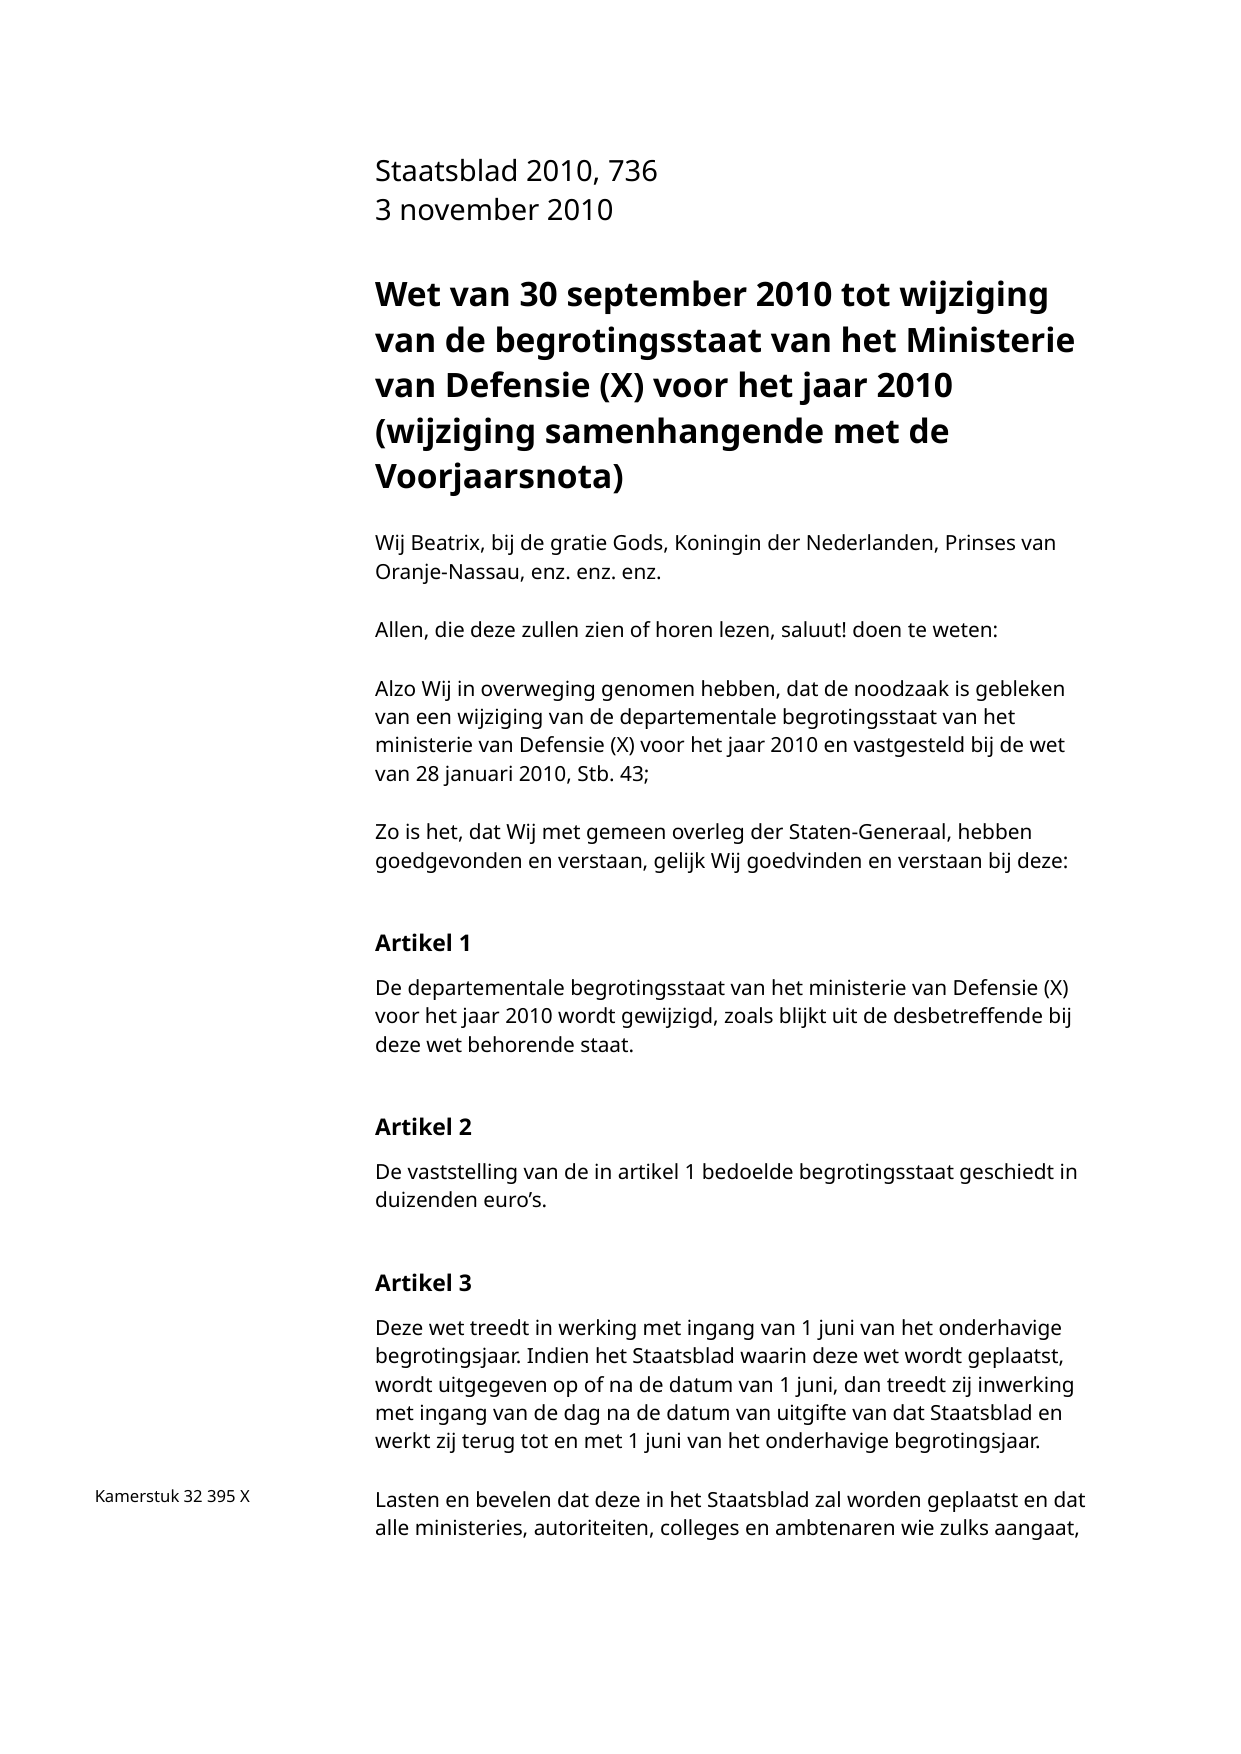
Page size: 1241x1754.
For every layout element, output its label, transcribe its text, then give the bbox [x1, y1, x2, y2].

text Staatsblad 2010, 736 [375, 150, 1090, 190]
subtitle Artikel 1 [375, 927, 1090, 958]
text De departementale begrotingsstaat van het ministerie van Defensie (X) voor het jaar 2010 wordt gewijzigd, zoals blijkt uit de desbetreffende bij deze wet behorende staat. [375, 973, 1090, 1058]
text Alzo Wij in overweging genomen hebben, dat de noodzaak is gebleken van een wijziging van de departementale begrotingsstaat van het ministerie van Defensie (X) voor het jaar 2010 en vastgesteld bij de wet van 28 januari 2010, Stb. 43; [375, 674, 1090, 787]
text De vaststelling van de in artikel 1 bedoelde begrotingsstaat geschiedt in duizenden euro’s. [375, 1157, 1090, 1214]
text Allen, die deze zullen zien of horen lezen, saluut! doen te weten: [375, 615, 1090, 644]
text Deze wet treedt in werking met ingang van 1 juni van het onderhavige begrotingsjaar. Indien het Staatsblad waarin deze wet wordt geplaatst, wordt uitgegeven op of na de datum van 1 juni, dan treedt zij inwerking met ingang van de dag na de datum van uitgifte van dat Staatsblad en werkt zij terug tot en met 1 juni van het onderhavige begrotingsjaar. [375, 1313, 1090, 1455]
subtitle Wet van 30 september 2010 tot wijziging van de begrotingsstaat van het Ministerie van Defensie (X) voor het jaar 2010 (wijziging samenhangende met de Voorjaarsnota) [375, 271, 1090, 498]
text 3 november 2010 [375, 190, 1090, 229]
text Zo is het, dat Wij met gemeen overleg der Staten-Generaal, hebben goedgevonden en verstaan, gelijk Wij goedvinden en verstaan bij deze: [375, 817, 1090, 874]
subtitle Artikel 2 [375, 1111, 1090, 1142]
text Wij Beatrix, bij de gratie Gods, Koningin der Nederlanden, Prinses van Oranje-Nassau, enz. enz. enz. [375, 528, 1090, 585]
text Lasten en bevelen dat deze in het Staatsblad zal worden geplaatst en dat alle ministeries, autoriteiten, colleges en ambtenaren wie zulks aangaat, [375, 1485, 1090, 1542]
subtitle Artikel 3 [375, 1267, 1090, 1298]
text Kamerstuk 32 395 X [94, 1485, 328, 1508]
